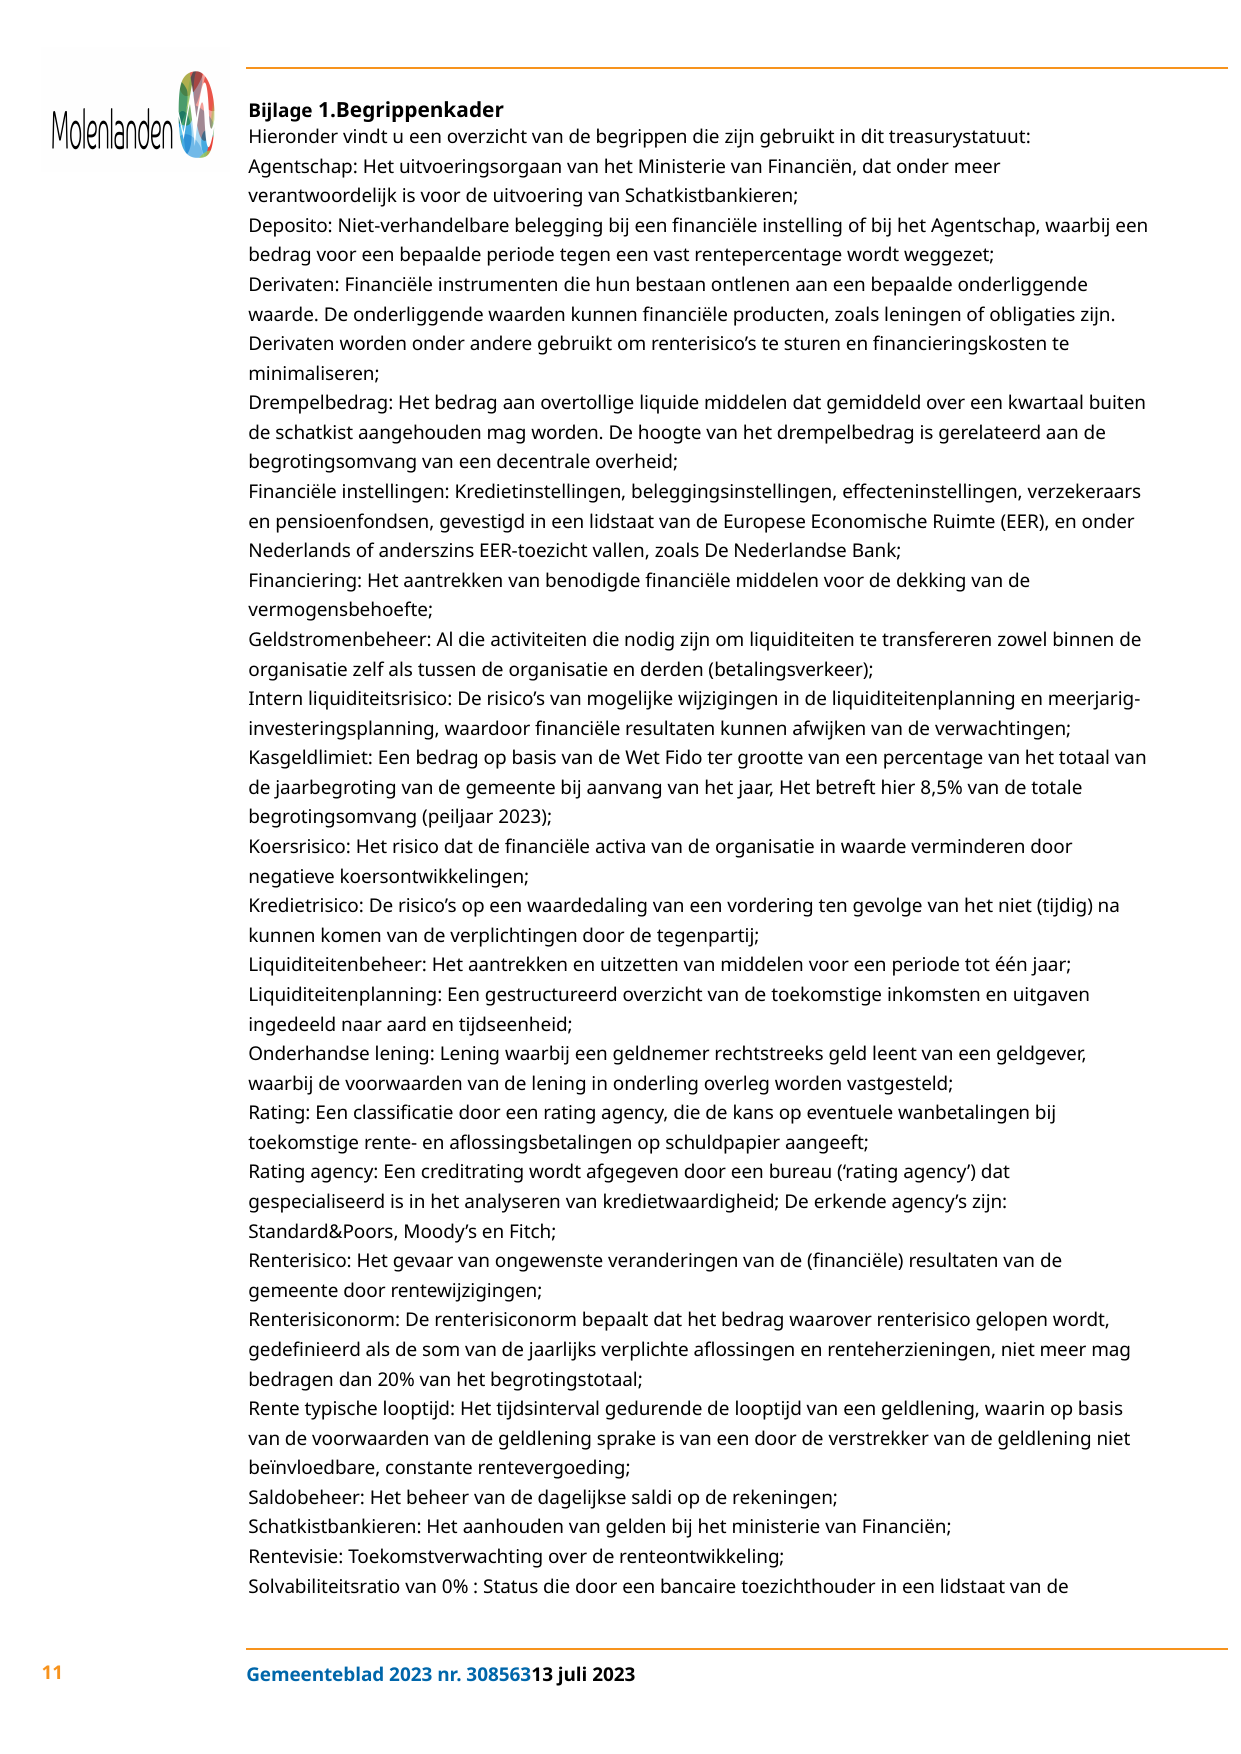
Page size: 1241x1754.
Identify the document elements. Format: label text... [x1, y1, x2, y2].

text Schatkistbankieren: Het aanhouden van gelden bij het ministerie van Financiën; [248, 1514, 1152, 1539]
text Financiële instellingen: Kredietinstellingen, beleggingsinstellingen, effecteninstellingen, verzekeraars en pensioenfondsen, gevestigd in een lidstaat van de Europese Economische Ruimte (EER), en onder Nederlands of anderszins EER-toezicht vallen, zoals De Nederlandse Bank; [248, 478, 1152, 563]
text Rentevisie: Toekomstverwachting over de renteontwikkeling; [248, 1543, 1152, 1569]
text Liquiditeitenbeheer: Het aantrekken en uitzetten van middelen voor een periode tot één jaar; [248, 952, 1152, 977]
text Financiering: Het aantrekken van benodigde financiële middelen voor de dekking van de vermogensbehoefte; [248, 567, 1152, 622]
text Rating: Een classificatie door een rating agency, die de kans op eventuele wanbetalingen bij toekomstige rente- en aflossingsbetalingen op schuldpapier aangeeft; [248, 1099, 1152, 1155]
text Rente typische looptijd: Het tijdsinterval gedurende de looptijd van een geldlening, waarin op basis van de voorwaarden van de geldlening sprake is van een door de verstrekker van de geldlening niet beïnvloedbare, constante rentevergoeding; [248, 1395, 1152, 1480]
text Solvabiliteitsratio van 0% : Status die door een bancaire toezichthouder in een lidstaat van de [248, 1573, 1152, 1599]
text Kasgeldlimiet: Een bedrag op basis van de Wet Fido ter grootte van een percentage van het totaal van de jaarbegroting van de gemeente bij aanvang van het jaar, Het betreft hier 8,5% van de totale begrotingsomvang (peiljaar 2023); [248, 744, 1152, 829]
picture [41, 47, 231, 172]
text Kredietrisico: De risico’s op een waardedaling van een vordering ten gevolge van het niet (tijdig) na kunnen komen van de verplichtingen door de tegenpartij; [248, 892, 1152, 948]
text Hieronder vindt u een overzicht van de begrippen die zijn gebruikt in dit treasurystatuut: [248, 123, 1152, 149]
text Bijlage 1.Begrippenkader [248, 95, 1152, 123]
text Intern liquiditeitsrisico: De risico’s van mogelijke wijzigingen in de liquiditeitenplanning en meerjarig-investeringsplanning, waardoor financiële resultaten kunnen afwijken van de verwachtingen; [248, 685, 1152, 741]
text Saldobeheer: Het beheer van de dagelijkse saldi op de rekeningen; [248, 1484, 1152, 1510]
text Agentschap: Het uitvoeringsorgaan van het Ministerie van Financiën, dat onder meer verantwoordelijk is voor de uitvoering van Schatkistbankieren; [248, 153, 1152, 208]
text Renterisiconorm: De renterisiconorm bepaalt dat het bedrag waarover renterisico gelopen wordt, gedefinieerd als de som van de jaarlijks verplichte aflossingen en renteherzieningen, niet meer mag bedragen dan 20% van het begrotingstotaal; [248, 1307, 1152, 1392]
text Liquiditeitenplanning: Een gestructureerd overzicht van de toekomstige inkomsten en uitgaven ingedeeld naar aard en tijdseenheid; [248, 981, 1152, 1037]
text Koersrisico: Het risico dat de financiële activa van de organisatie in waarde verminderen door negatieve koersontwikkelingen; [248, 833, 1152, 889]
text Geldstromenbeheer: Al die activiteiten die nodig zijn om liquiditeiten te transfereren zowel binnen de organisatie zelf als tussen de organisatie en derden (betalingsverkeer); [248, 626, 1152, 682]
text Onderhandse lening: Lening waarbij een geldnemer rechtstreeks geld leent van een geldgever, waarbij de voorwaarden van de lening in onderling overleg worden vastgesteld; [248, 1040, 1152, 1096]
text Deposito: Niet-verhandelbare belegging bij een financiële instelling of bij het Agentschap, waarbij een bedrag voor een bepaalde periode tegen een vast rentepercentage wordt weggezet; [248, 212, 1152, 267]
text Rating agency: Een creditrating wordt afgegeven door een bureau (‘rating agency’) dat gespecialiseerd is in het analyseren van kredietwaardigheid; De erkende agency’s zijn: Standard&Poors, Moody’s en Fitch; [248, 1159, 1152, 1244]
text Derivaten: Financiële instrumenten die hun bestaan ontlenen aan een bepaalde onderliggende waarde. De onderliggende waarden kunnen financiële producten, zoals leningen of obligaties zijn. Derivaten worden onder andere gebruikt om renterisico’s te sturen en financieringskosten te minimaliseren; [248, 271, 1152, 386]
text Renterisico: Het gevaar van ongewenste veranderingen van de (financiële) resultaten van de gemeente door rentewijzigingen; [248, 1247, 1152, 1303]
text Drempelbedrag: Het bedrag aan overtollige liquide middelen dat gemiddeld over een kwartaal buiten de schatkist aangehouden mag worden. De hoogte van het drempelbedrag is gerelateerd aan de begrotingsomvang van een decentrale overheid; [248, 389, 1152, 474]
